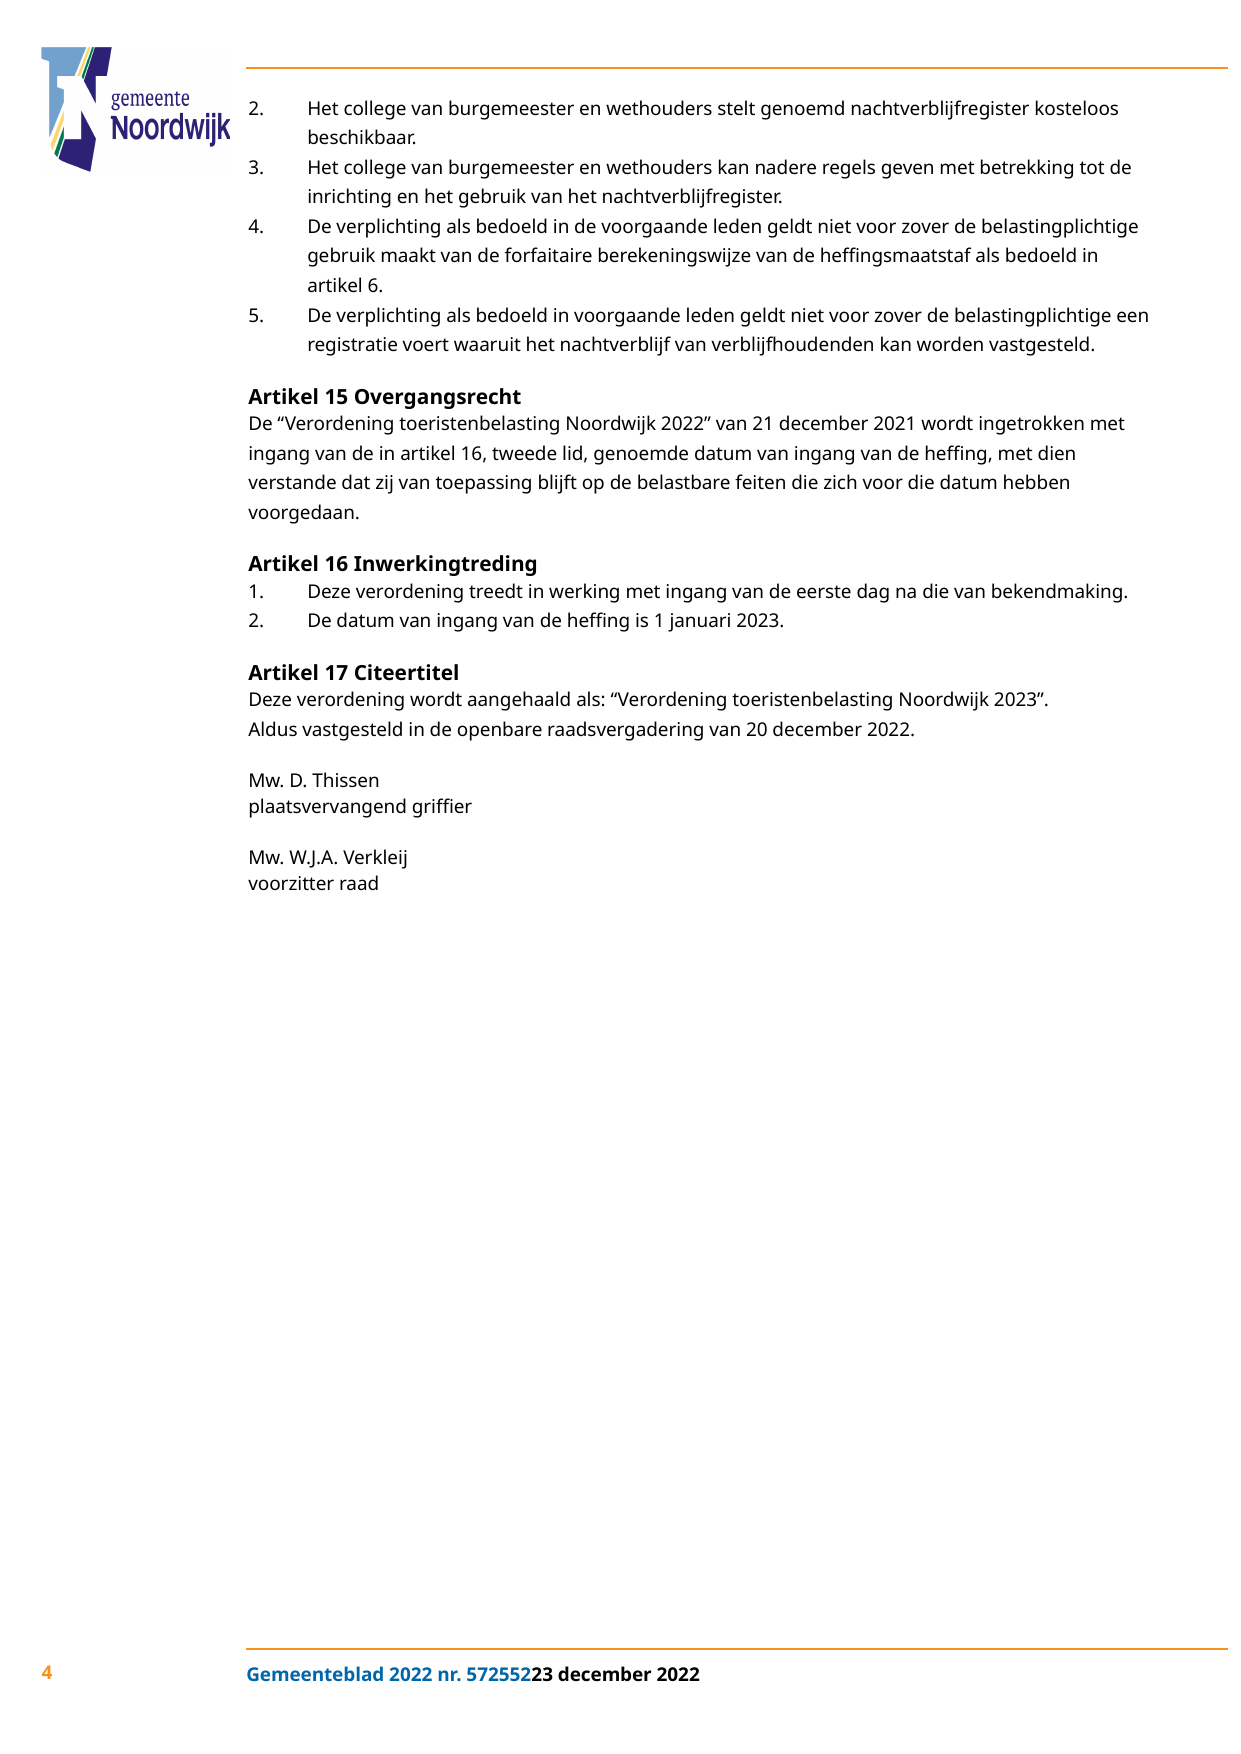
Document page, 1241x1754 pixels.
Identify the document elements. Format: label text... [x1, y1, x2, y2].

text Mw. D. Thissen [248, 767, 1152, 793]
text Artikel 17 Citeertitel [248, 658, 1152, 686]
text Aldus vastgesteld in de openbare raadsvergadering van 20 december 2022. [248, 716, 1152, 742]
text Deze verordening wordt aangehaald als: “Verordening toeristenbelasting Noordwijk 2023”. [248, 686, 1152, 712]
list Het college van burgemeester en wethouders kan nadere regels geven met betrekking tot de inrichting en het gebruik van het nachtverblijfregister. [248, 154, 1152, 209]
text Artikel 16 Inwerkingtreding [248, 549, 1152, 578]
list Deze verordening treedt in werking met ingang van de eerste dag na die van bekendmaking. [248, 578, 1152, 604]
text Mw. W.J.A. Verkleij [248, 844, 1152, 870]
text voorzitter raad [248, 870, 1152, 896]
text De “Verordening toeristenbelasting Noordwijk 2022” van 21 december 2021 wordt ingetrokken met ingang van de in artikel 16, tweede lid, genoemde datum van ingang van de heffing, met dien verstande dat zij van toepassing blijft op de belastbare feiten die zich voor die datum hebben voorgedaan. [248, 410, 1152, 525]
text plaatsvervangend griffier [248, 793, 1152, 819]
list Het college van burgemeester en wethouders stelt genoemd nachtverblijfregister kosteloos beschikbaar. [248, 95, 1152, 150]
list De verplichting als bedoeld in voorgaande leden geldt niet voor zover de belastingplichtige een registratie voert waaruit het nachtverblijf van verblijfhoudenden kan worden vastgesteld. [248, 302, 1152, 357]
list De verplichting als bedoeld in de voorgaande leden geldt niet voor zover de belastingplichtige gebruik maakt van de forfaitaire berekeningswijze van de heffingsmaatstaf als bedoeld in artikel 6. [248, 213, 1152, 298]
text Artikel 15 Overgangsrecht [248, 382, 1152, 410]
picture [41, 47, 231, 172]
list De datum van ingang van de heffing is 1 januari 2023. [248, 607, 1152, 633]
